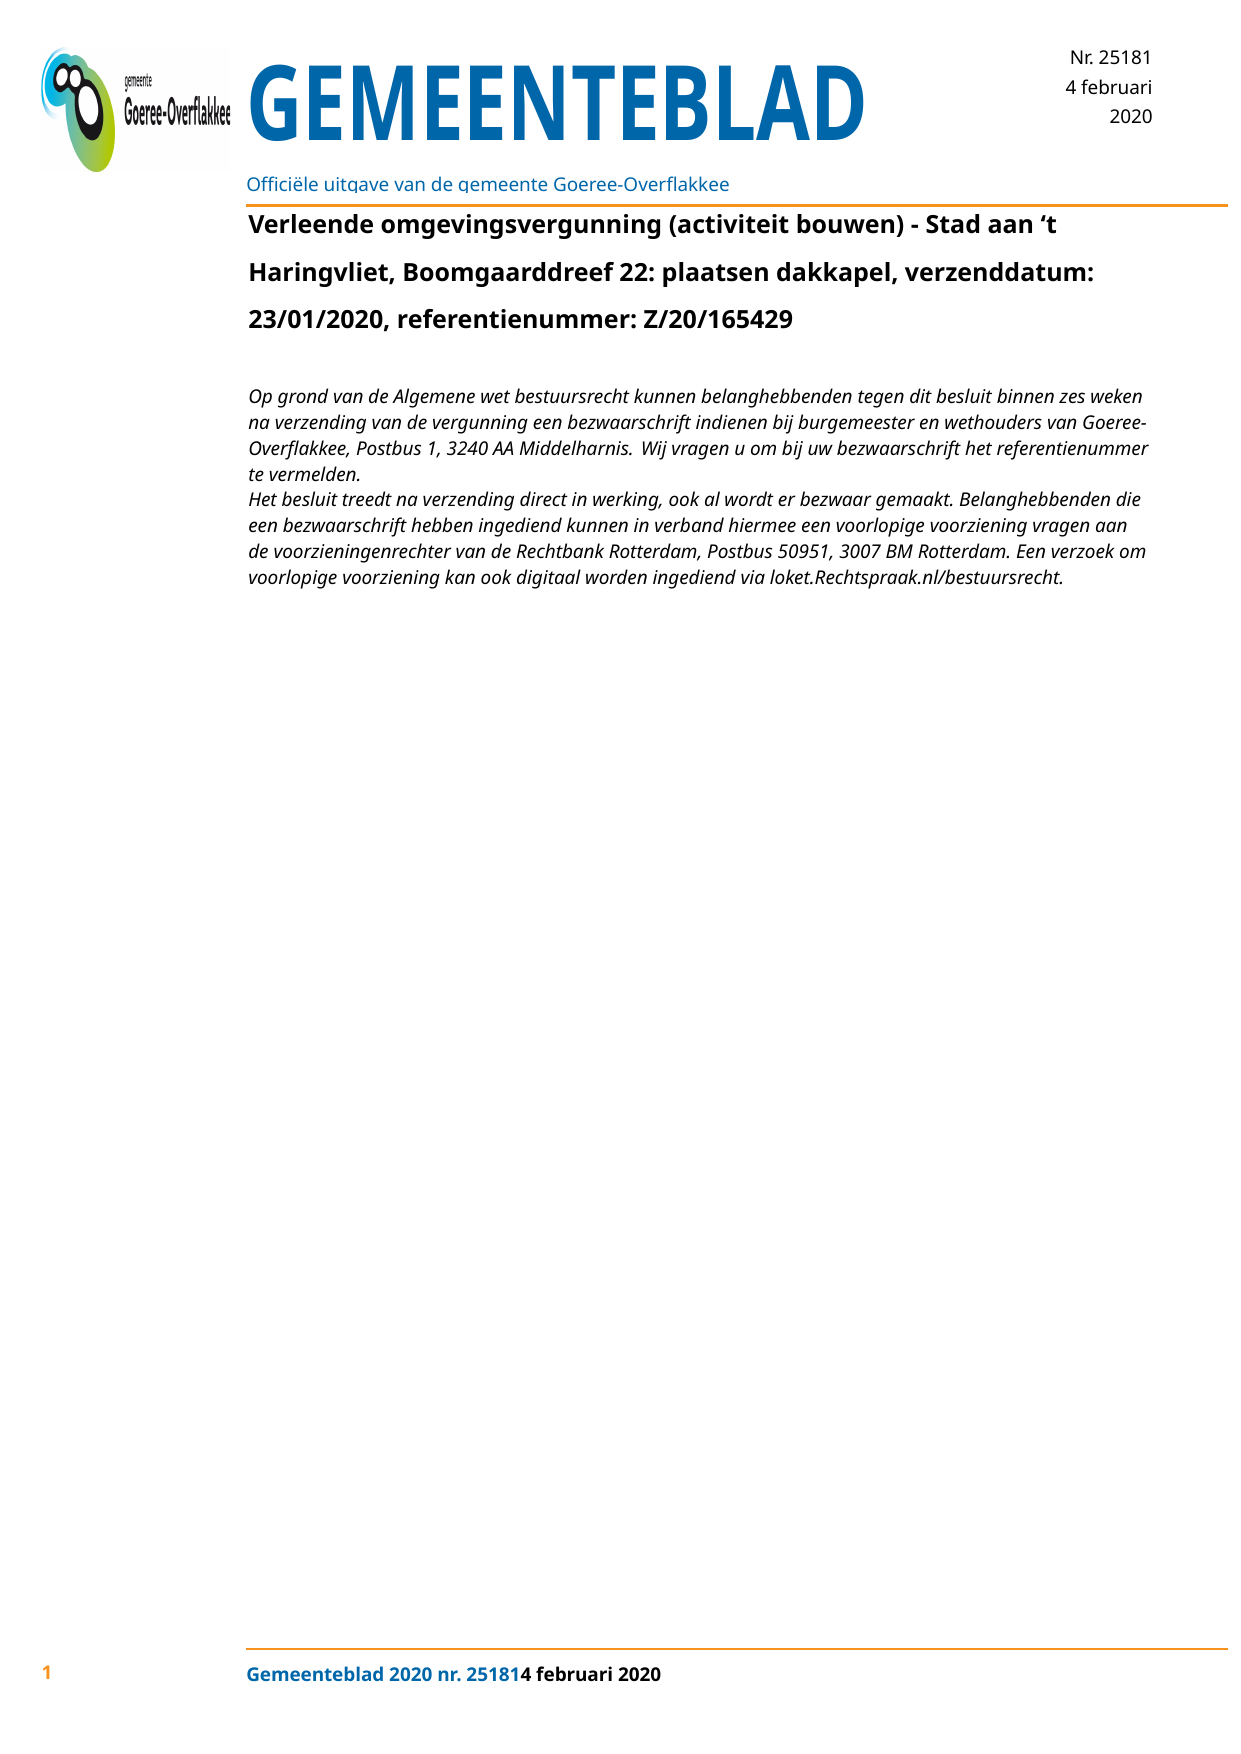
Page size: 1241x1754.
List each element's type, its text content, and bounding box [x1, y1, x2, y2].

text Het besluit treedt na verzending direct in werking, ook al wordt er bezwaar gemaakt. Belanghebbenden die een bezwaarschrift hebben ingediend kunnen in verband hiermee een voorlopige voorziening vragen aan de voorzieningenrechter van de Rechtbank Rotterdam, Postbus 50951, 3007 BM Rotterdam. Een verzoek om voorlopige voorziening kan ook digitaal worden ingediend via loket.Rechtspraak.nl/bestuursrecht. [248, 487, 1152, 589]
picture [41, 47, 231, 172]
text Verleende omgevingsvergunning (activiteit bouwen) - Stad aan ‘t Haringvliet, Boomgaarddreef 22: plaatsen dakkapel, verzenddatum: 23/01/2020, referentienummer: Z/20/165429 [248, 207, 1152, 336]
text Op grond van de Algemene wet bestuursrecht kunnen belanghebbenden tegen dit besluit binnen zes weken na verzending van de vergunning een bezwaarschrift indienen bij burgemeester en wethouders van Goeree-Overflakkee, Postbus 1, 3240 AA Middelharnis. Wij vragen u om bij uw bezwaarschrift het referentienummer te vermelden. [248, 384, 1152, 487]
